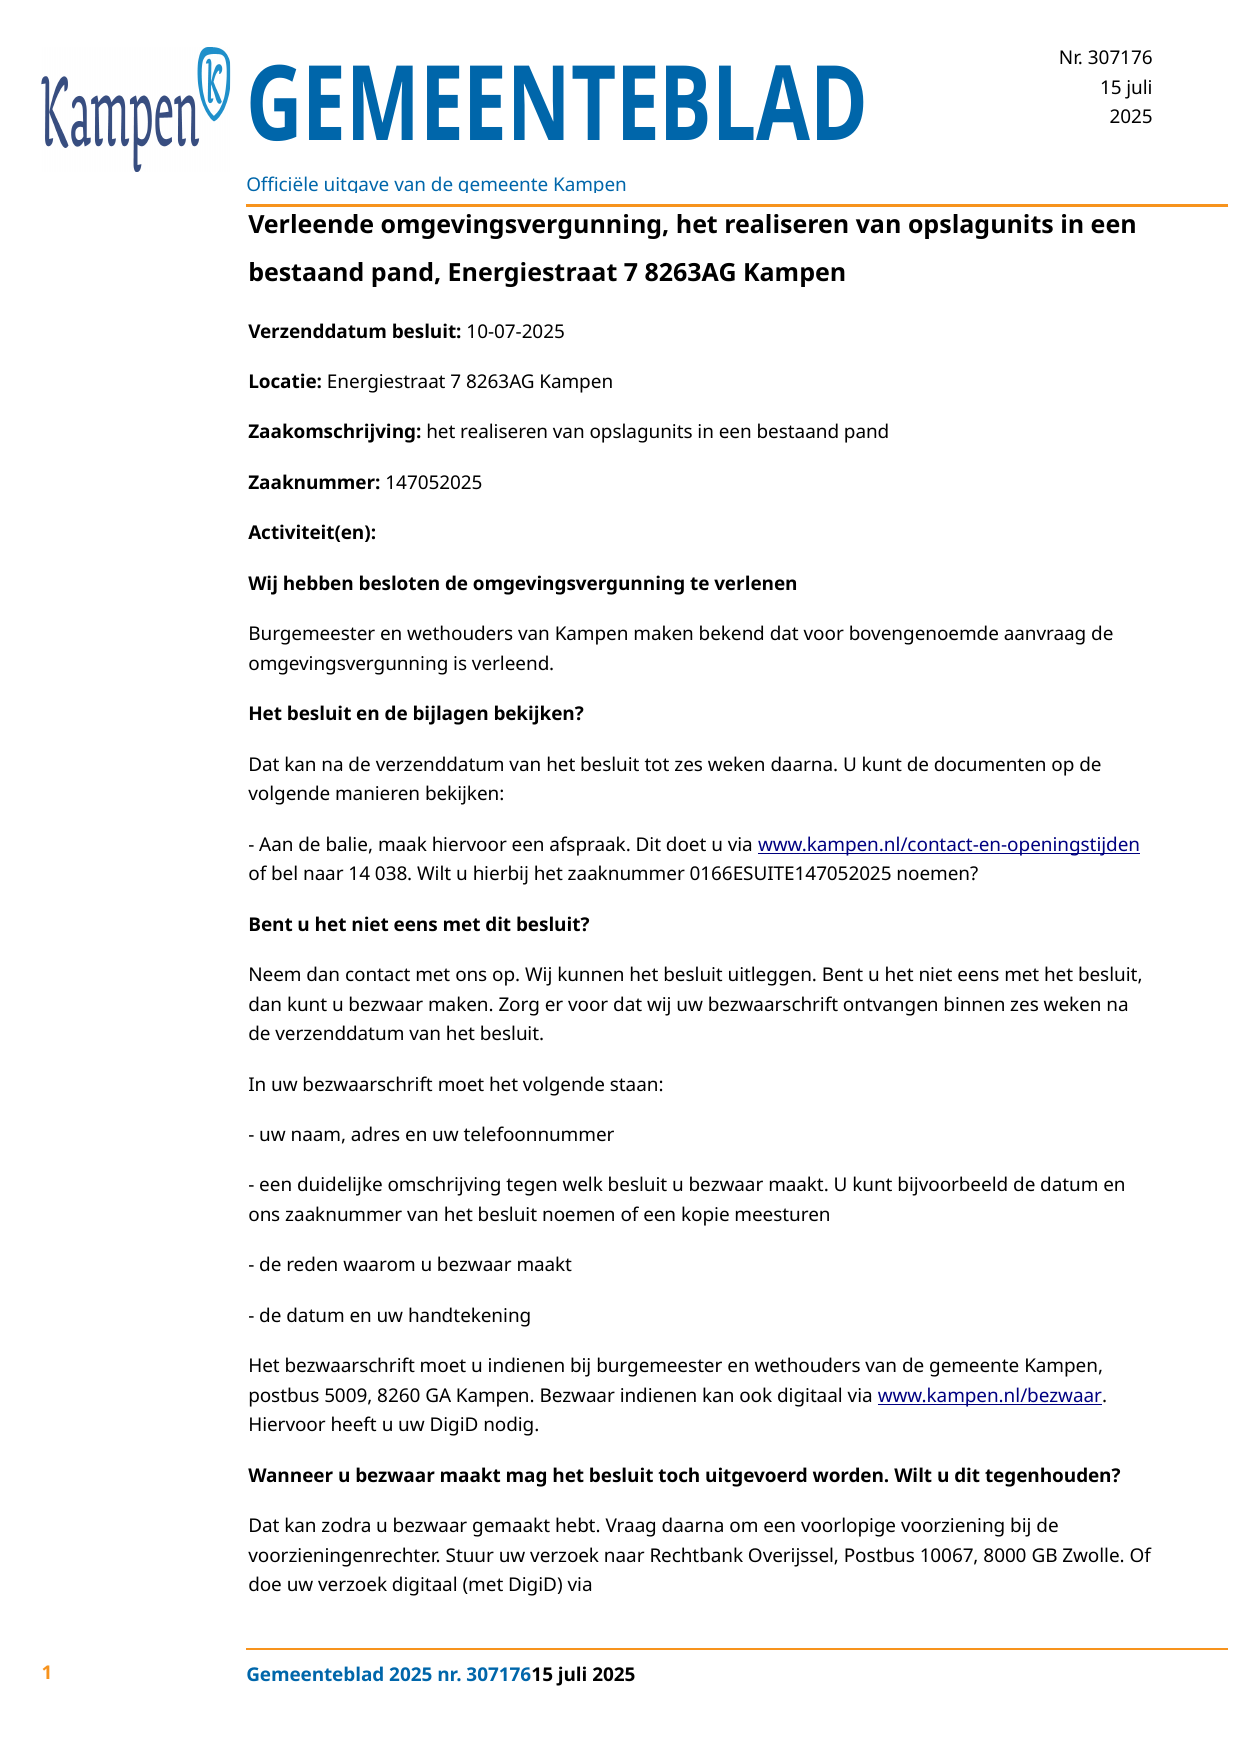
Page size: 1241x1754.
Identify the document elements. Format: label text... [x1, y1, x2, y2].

text Zaaknummer: 147052025 [248, 469, 1152, 495]
text - de datum en uw handtekening [248, 1302, 1152, 1328]
text Burgemeester en wethouders van Kampen maken bekend dat voor bovengenoemde aanvraag de omgevingsvergunning is verleend. [248, 620, 1152, 676]
text Zaakomschrijving: het realiseren van opslagunits in een bestaand pand [248, 419, 1152, 444]
text - de reden waarom u bezwaar maakt [248, 1252, 1152, 1277]
text Dat kan zodra u bezwaar gemaakt hebt. Vraag daarna om een voorlopige voorziening bij de voorzieningenrechter. Stuur uw verzoek naar Rechtbank Overijssel, Postbus 10067, 8000 GB Zwolle. Of doe uw verzoek digitaal (met DigiD) via [248, 1512, 1152, 1597]
text - een duidelijke omschrijving tegen welk besluit u bezwaar maakt. U kunt bijvoorbeeld de datum en ons zaaknummer van het besluit noemen of een kopie meesturen [248, 1172, 1152, 1227]
text Verleende omgevingsvergunning, het realiseren van opslagunits in een bestaand pand, Energiestraat 7 8263AG Kampen [248, 207, 1152, 288]
text Het besluit en de bijlagen bekijken? [248, 700, 1152, 726]
text Het bezwaarschrift moet u indienen bij burgemeester en wethouders van de gemeente Kampen, postbus 5009, 8260 GA Kampen. Bezwaar indienen kan ook digitaal via www.kampen.nl/bezwaar. Hiervoor heeft u uw DigiD nodig. [248, 1352, 1152, 1437]
text Bent u het niet eens met dit besluit? [248, 911, 1152, 937]
text - uw naam, adres en uw telefoonnummer [248, 1121, 1152, 1147]
text Activiteit(en): [248, 519, 1152, 545]
text Wanneer u bezwaar maakt mag het besluit toch uitgevoerd worden. Wilt u dit tegenhouden? [248, 1462, 1152, 1488]
text Verzenddatum besluit: 10-07-2025 [248, 318, 1152, 344]
text Locatie: Energiestraat 7 8263AG Kampen [248, 368, 1152, 394]
text Neem dan contact met ons op. Wij kunnen het besluit uitleggen. Bent u het niet eens met het besluit, dan kunt u bezwaar maken. Zorg er voor dat wij uw bezwaarschrift ontvangen binnen zes weken na de verzenddatum van het besluit. [248, 961, 1152, 1046]
picture [41, 47, 231, 172]
text - Aan de balie, maak hiervoor een afspraak. Dit doet u via www.kampen.nl/contact-en-openingstijden of bel naar 14 038. Wilt u hierbij het zaaknummer 0166ESUITE147052025 noemen? [248, 831, 1152, 886]
text Wij hebben besloten de omgevingsvergunning te verlenen [248, 570, 1152, 596]
text In uw bezwaarschrift moet het volgende staan: [248, 1071, 1152, 1097]
text Dat kan na de verzenddatum van het besluit tot zes weken daarna. U kunt de documenten op de volgende manieren bekijken: [248, 751, 1152, 806]
